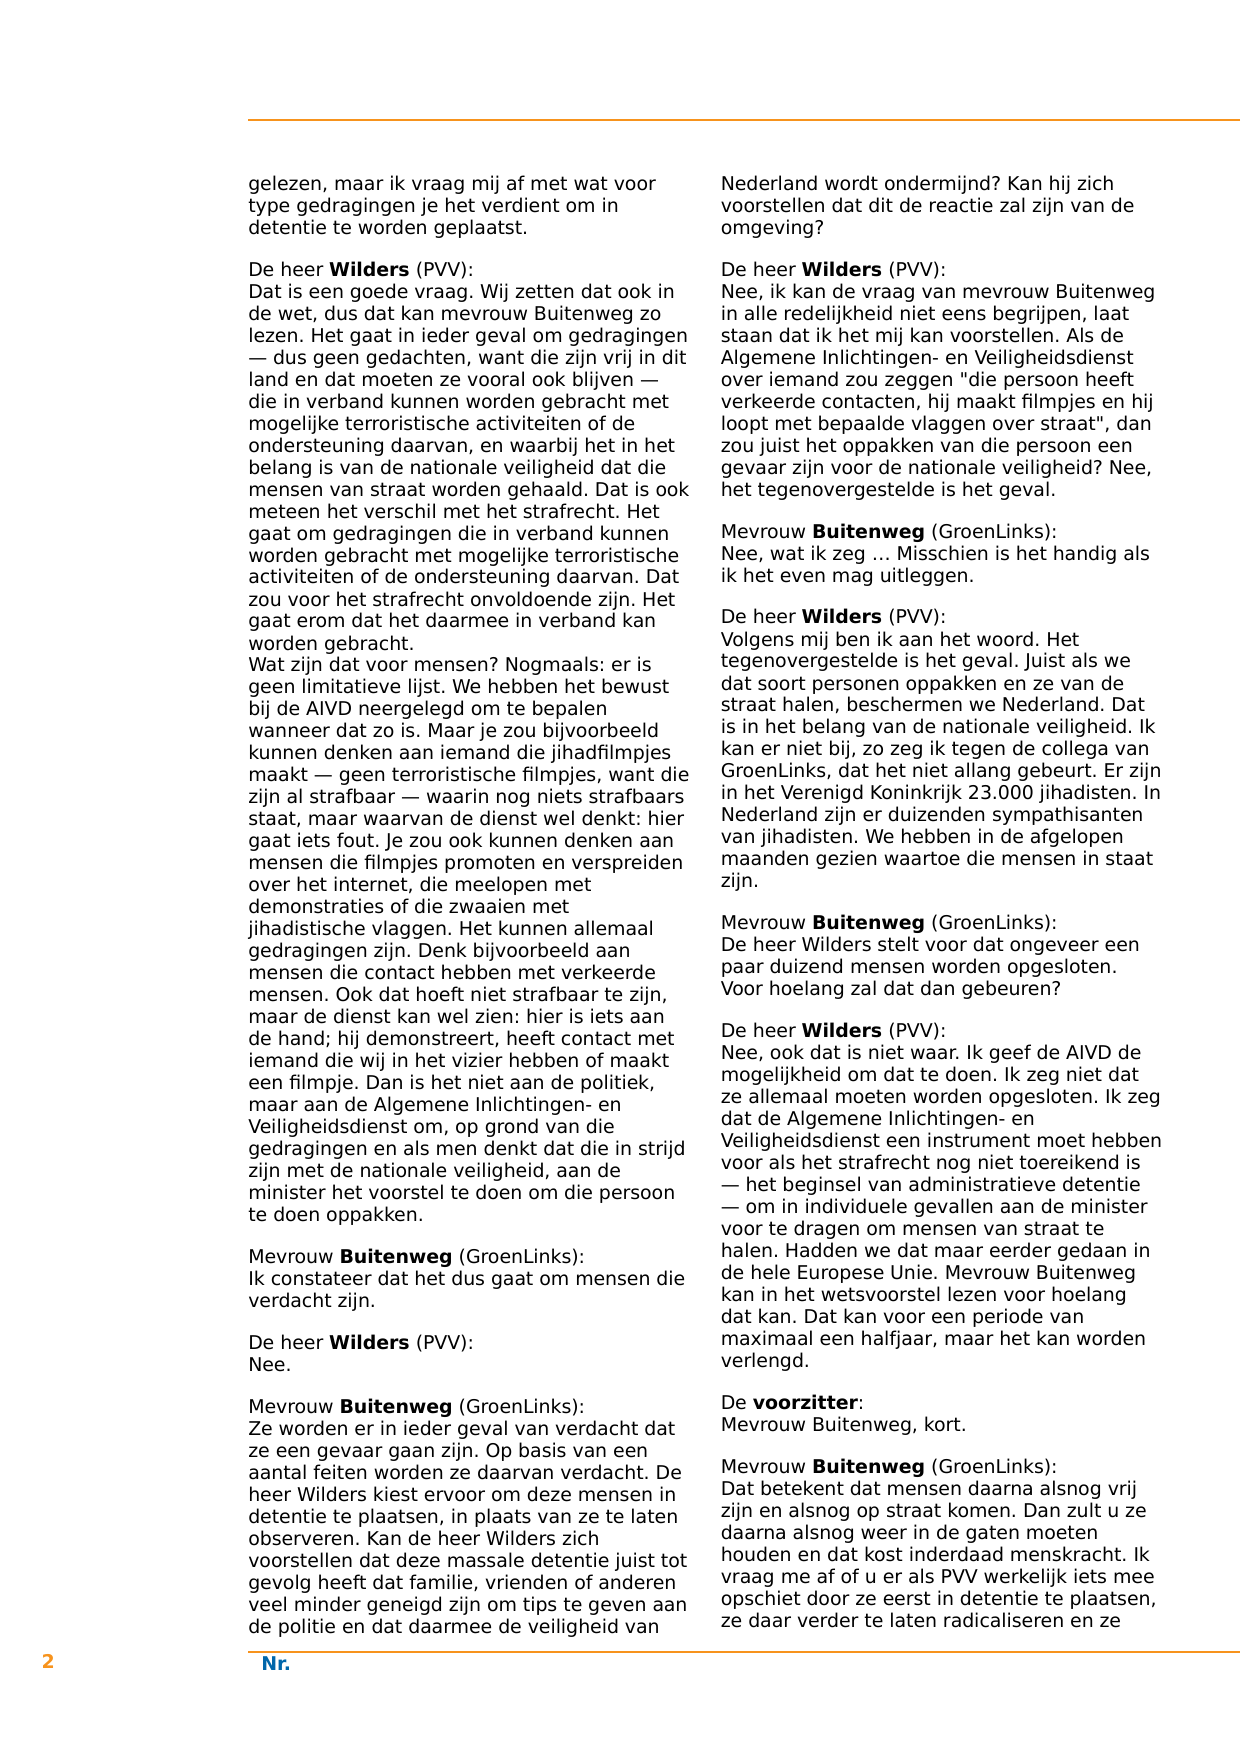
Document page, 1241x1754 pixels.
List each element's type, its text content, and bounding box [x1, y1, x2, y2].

text Dat betekent dat mensen daarna alsnog vrij zijn en alsnog op straat komen. Dan zult u ze daarna alsnog weer in de gaten moeten houden en dat kost inderdaad menskracht. Ik vraag me af of u er als PVV werkelijk iets mee opschiet door ze eerst in detentie te plaatsen, ze daar verder te laten radicaliseren en ze [721, 1478, 1163, 1632]
text Mevrouw Buitenweg (GroenLinks): [248, 1396, 691, 1418]
text De voorzitter: [721, 1392, 1163, 1414]
text Mevrouw Buitenweg, kort. [721, 1414, 1163, 1436]
text Dat is een goede vraag. Wij zetten dat ook in de wet, dus dat kan mevrouw Buitenweg zo lezen. Het gaat in ieder geval om gedragingen — dus geen gedachten, want die zijn vrij in dit land en dat moeten ze vooral ook blijven — die in verband kunnen worden gebracht met mogelijke terroristische activiteiten of de ondersteuning daarvan, en waarbij het in het belang is van de nationale veiligheid dat die mensen van straat worden gehaald. Dat is ook meteen het verschil met het strafrecht. Het gaat om gedragingen die in verband kunnen worden gebracht met mogelijke terroristische activiteiten of de ondersteuning daarvan. Dat zou voor het strafrecht onvoldoende zijn. Het gaat erom dat het daarmee in verband kan worden gebracht. [248, 281, 691, 654]
text De heer Wilders (PVV): [721, 1020, 1163, 1042]
text Nee, ook dat is niet waar. Ik geef de AIVD de mogelijkheid om dat te doen. Ik zeg niet dat ze allemaal moeten worden opgesloten. Ik zeg dat de Algemene Inlichtingen- en Veiligheidsdienst een instrument moet hebben voor als het strafrecht nog niet toereikend is — het beginsel van administratieve detentie — om in individuele gevallen aan de minister voor te dragen om mensen van straat te halen. Hadden we dat maar eerder gedaan in de hele Europese Unie. Mevrouw Buitenweg kan in het wetsvoorstel lezen voor hoelang dat kan. Dat kan voor een periode van maximaal een halfjaar, maar het kan worden verlengd. [721, 1042, 1163, 1372]
text De heer Wilders stelt voor dat ongeveer een paar duizend mensen worden opgesloten. Voor hoelang zal dat dan gebeuren? [721, 934, 1163, 1000]
text De heer Wilders (PVV): [248, 1332, 691, 1354]
text Nee, wat ik zeg … Misschien is het handig als ik het even mag uitleggen. [721, 542, 1163, 586]
text Mevrouw Buitenweg (GroenLinks): [248, 1246, 691, 1268]
text De heer Wilders (PVV): [721, 259, 1163, 281]
text De heer Wilders (PVV): [248, 259, 691, 281]
text Volgens mij ben ik aan het woord. Het tegenovergestelde is het geval. Juist als we dat soort personen oppakken en ze van de straat halen, beschermen we Nederland. Dat is in het belang van de nationale veiligheid. Ik kan er niet bij, zo zeg ik tegen de collega van GroenLinks, dat het niet allang gebeurt. Er zijn in het Verenigd Koninkrijk 23.000 jihadisten. In Nederland zijn er duizenden sympathisanten van jihadisten. We hebben in de afgelopen maanden gezien waartoe die mensen in staat zijn. [721, 628, 1163, 892]
text Nee. [248, 1354, 691, 1376]
text Nederland wordt ondermijnd? Kan hij zich voorstellen dat dit de reactie zal zijn van de omgeving? [721, 173, 1163, 239]
text De heer Wilders (PVV): [721, 606, 1163, 628]
text Mevrouw Buitenweg (GroenLinks): [721, 521, 1163, 542]
text Wat zijn dat voor mensen? Nogmaals: er is geen limitatieve lijst. We hebben het bewust bij de AIVD neergelegd om te bepalen wanneer dat zo is. Maar je zou bijvoorbeeld kunnen denken aan iemand die jihadfilmpjes maakt — geen terroristische filmpjes, want die zijn al strafbaar — waarin nog niets strafbaars staat, maar waarvan de dienst wel denkt: hier gaat iets fout. Je zou ook kunnen denken aan mensen die filmpjes promoten en verspreiden over het internet, die meelopen met demonstraties of die zwaaien met jihadistische vlaggen. Het kunnen allemaal gedragingen zijn. Denk bijvoorbeeld aan mensen die contact hebben met verkeerde mensen. Ook dat hoeft niet strafbaar te zijn, maar de dienst kan wel zien: hier is iets aan de hand; hij demonstreert, heeft contact met iemand die wij in het vizier hebben of maakt een filmpje. Dan is het niet aan de politiek, maar aan de Algemene Inlichtingen- en Veiligheidsdienst om, op grond van die gedragingen en als men denkt dat die in strijd zijn met de nationale veiligheid, aan de minister het voorstel te doen om die persoon te doen oppakken. [248, 654, 691, 1226]
text Mevrouw Buitenweg (GroenLinks): [721, 1456, 1163, 1478]
text Ze worden er in ieder geval van verdacht dat ze een gevaar gaan zijn. Op basis van een aantal feiten worden ze daarvan verdacht. De heer Wilders kiest ervoor om deze mensen in detentie te plaatsen, in plaats van ze te laten observeren. Kan de heer Wilders zich voorstellen dat deze massale detentie juist tot gevolg heeft dat familie, vrienden of anderen veel minder geneigd zijn om tips te geven aan de politie en dat daarmee de veiligheid van [248, 1418, 691, 1637]
text gelezen, maar ik vraag mij af met wat voor type gedragingen je het verdient om in detentie te worden geplaatst. [248, 173, 691, 239]
text Nee, ik kan de vraag van mevrouw Buitenweg in alle redelijkheid niet eens begrijpen, laat staan dat ik het mij kan voorstellen. Als de Algemene Inlichtingen- en Veiligheidsdienst over iemand zou zeggen "die persoon heeft verkeerde contacten, hij maakt filmpjes en hij loopt met bepaalde vlaggen over straat", dan zou juist het oppakken van die persoon een gevaar zijn voor de nationale veiligheid? Nee, het tegenovergestelde is het geval. [721, 281, 1163, 501]
text Ik constateer dat het dus gaat om mensen die verdacht zijn. [248, 1268, 691, 1312]
text Mevrouw Buitenweg (GroenLinks): [721, 912, 1163, 934]
